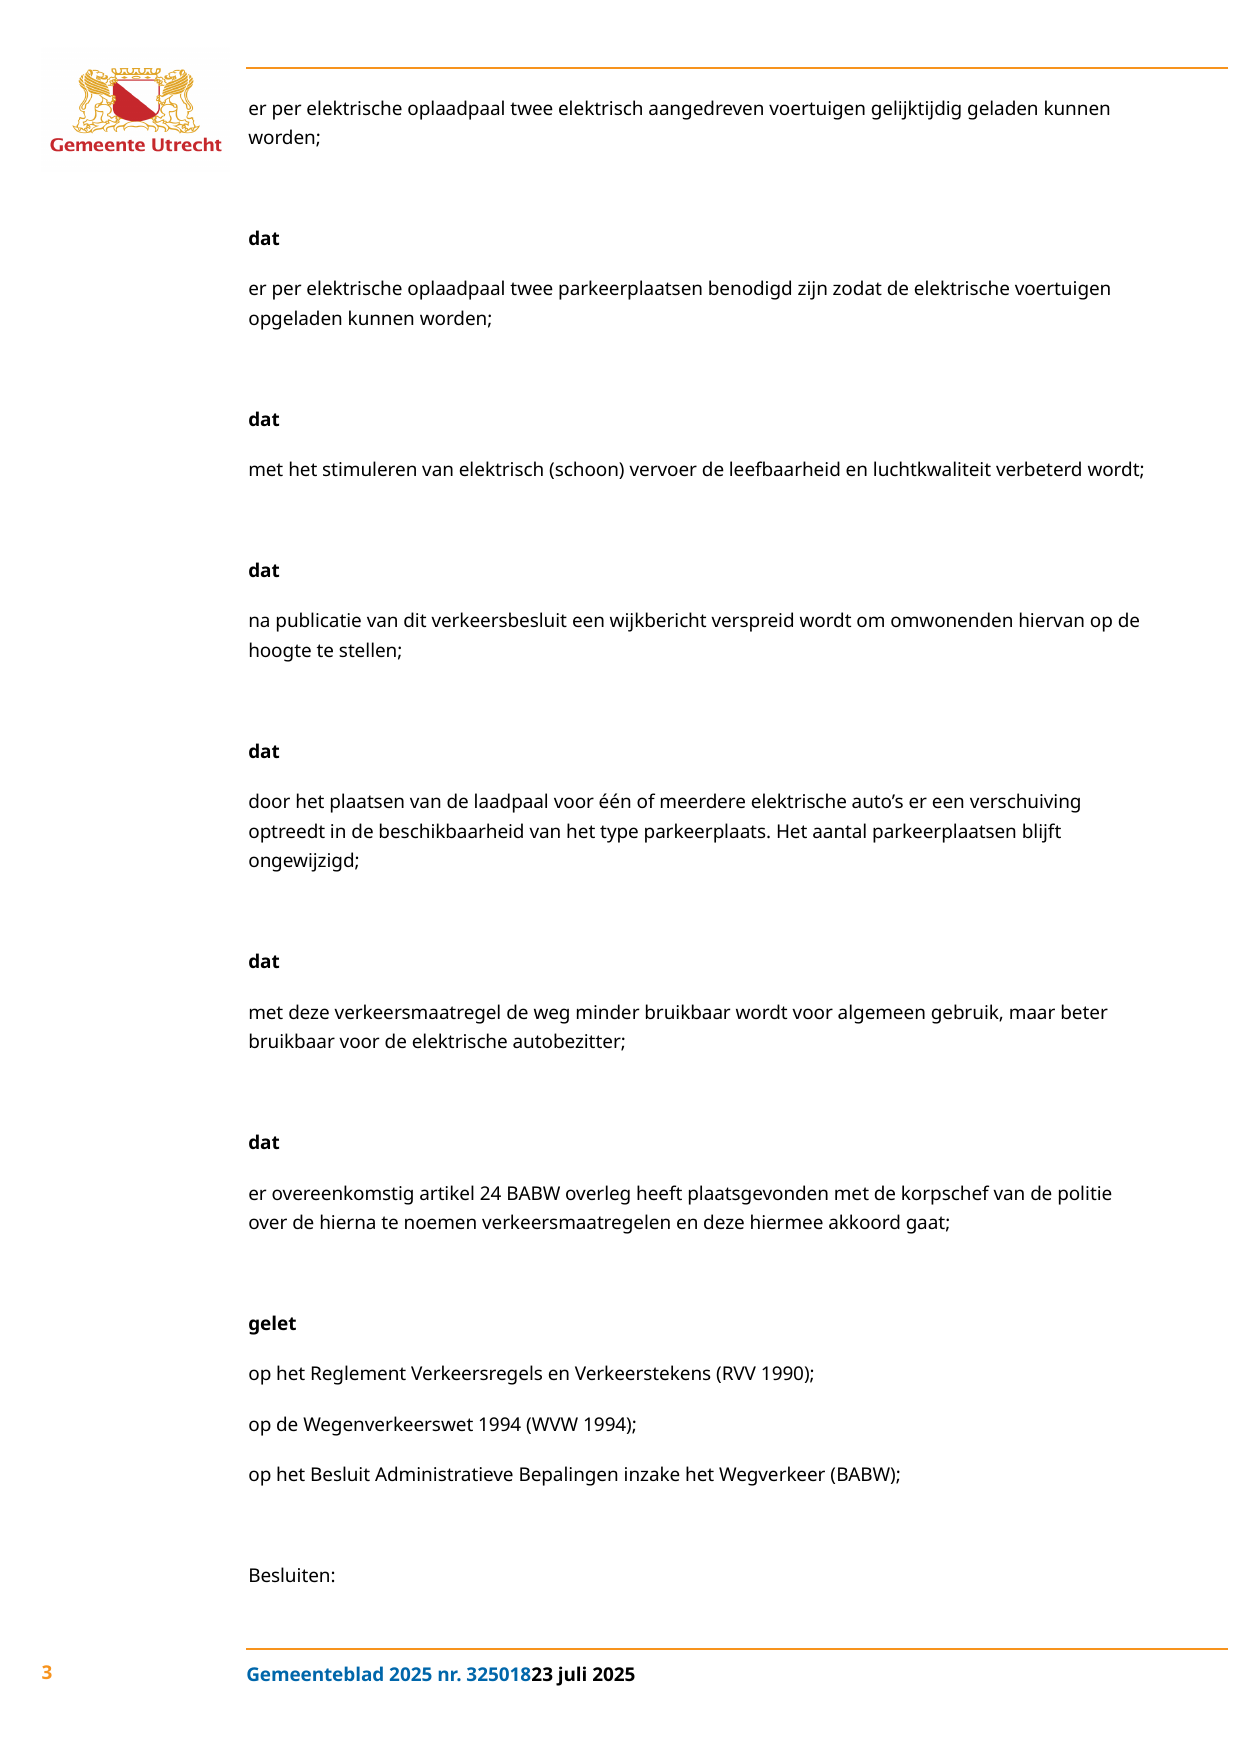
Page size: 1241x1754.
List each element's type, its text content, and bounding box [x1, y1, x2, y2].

text gelet [248, 1310, 1152, 1336]
text op de Wegenverkeerswet 1994 (WVW 1994); [248, 1411, 1152, 1437]
text er per elektrische oplaadpaal twee elektrisch aangedreven voertuigen gelijktijdig geladen kunnen worden; [248, 95, 1152, 150]
picture [41, 47, 231, 172]
text dat [248, 225, 1152, 251]
text dat [248, 557, 1152, 583]
text op het Reglement Verkeersregels en Verkeerstekens (RVV 1990); [248, 1361, 1152, 1386]
text door het plaatsen van de laadpaal voor één of meerdere elektrische auto’s er een verschuiving optreedt in de beschikbaarheid van het type parkeerplaats. Het aantal parkeerplaatsen blijft ongewijzigd; [248, 788, 1152, 873]
text er overeenkomstig artikel 24 BABW overleg heeft plaatsgevonden met de korpschef van de politie over de hierna te noemen verkeersmaatregelen en deze hiermee akkoord gaat; [248, 1180, 1152, 1235]
text dat [248, 948, 1152, 974]
text dat [248, 406, 1152, 432]
text Besluiten: [248, 1562, 1152, 1588]
text op het Besluit Administratieve Bepalingen inzake het Wegverkeer (BABW); [248, 1461, 1152, 1487]
text dat [248, 1129, 1152, 1155]
text er per elektrische oplaadpaal twee parkeerplaatsen benodigd zijn zodat de elektrische voertuigen opgeladen kunnen worden; [248, 276, 1152, 331]
text met het stimuleren van elektrisch (schoon) vervoer de leefbaarheid en luchtkwaliteit verbeterd wordt; [248, 456, 1152, 482]
text dat [248, 738, 1152, 764]
text na publicatie van dit verkeersbesluit een wijkbericht verspreid wordt om omwonenden hiervan op de hoogte te stellen; [248, 608, 1152, 663]
text met deze verkeersmaatregel de weg minder bruikbaar wordt voor algemeen gebruik, maar beter bruikbaar voor de elektrische autobezitter; [248, 999, 1152, 1054]
